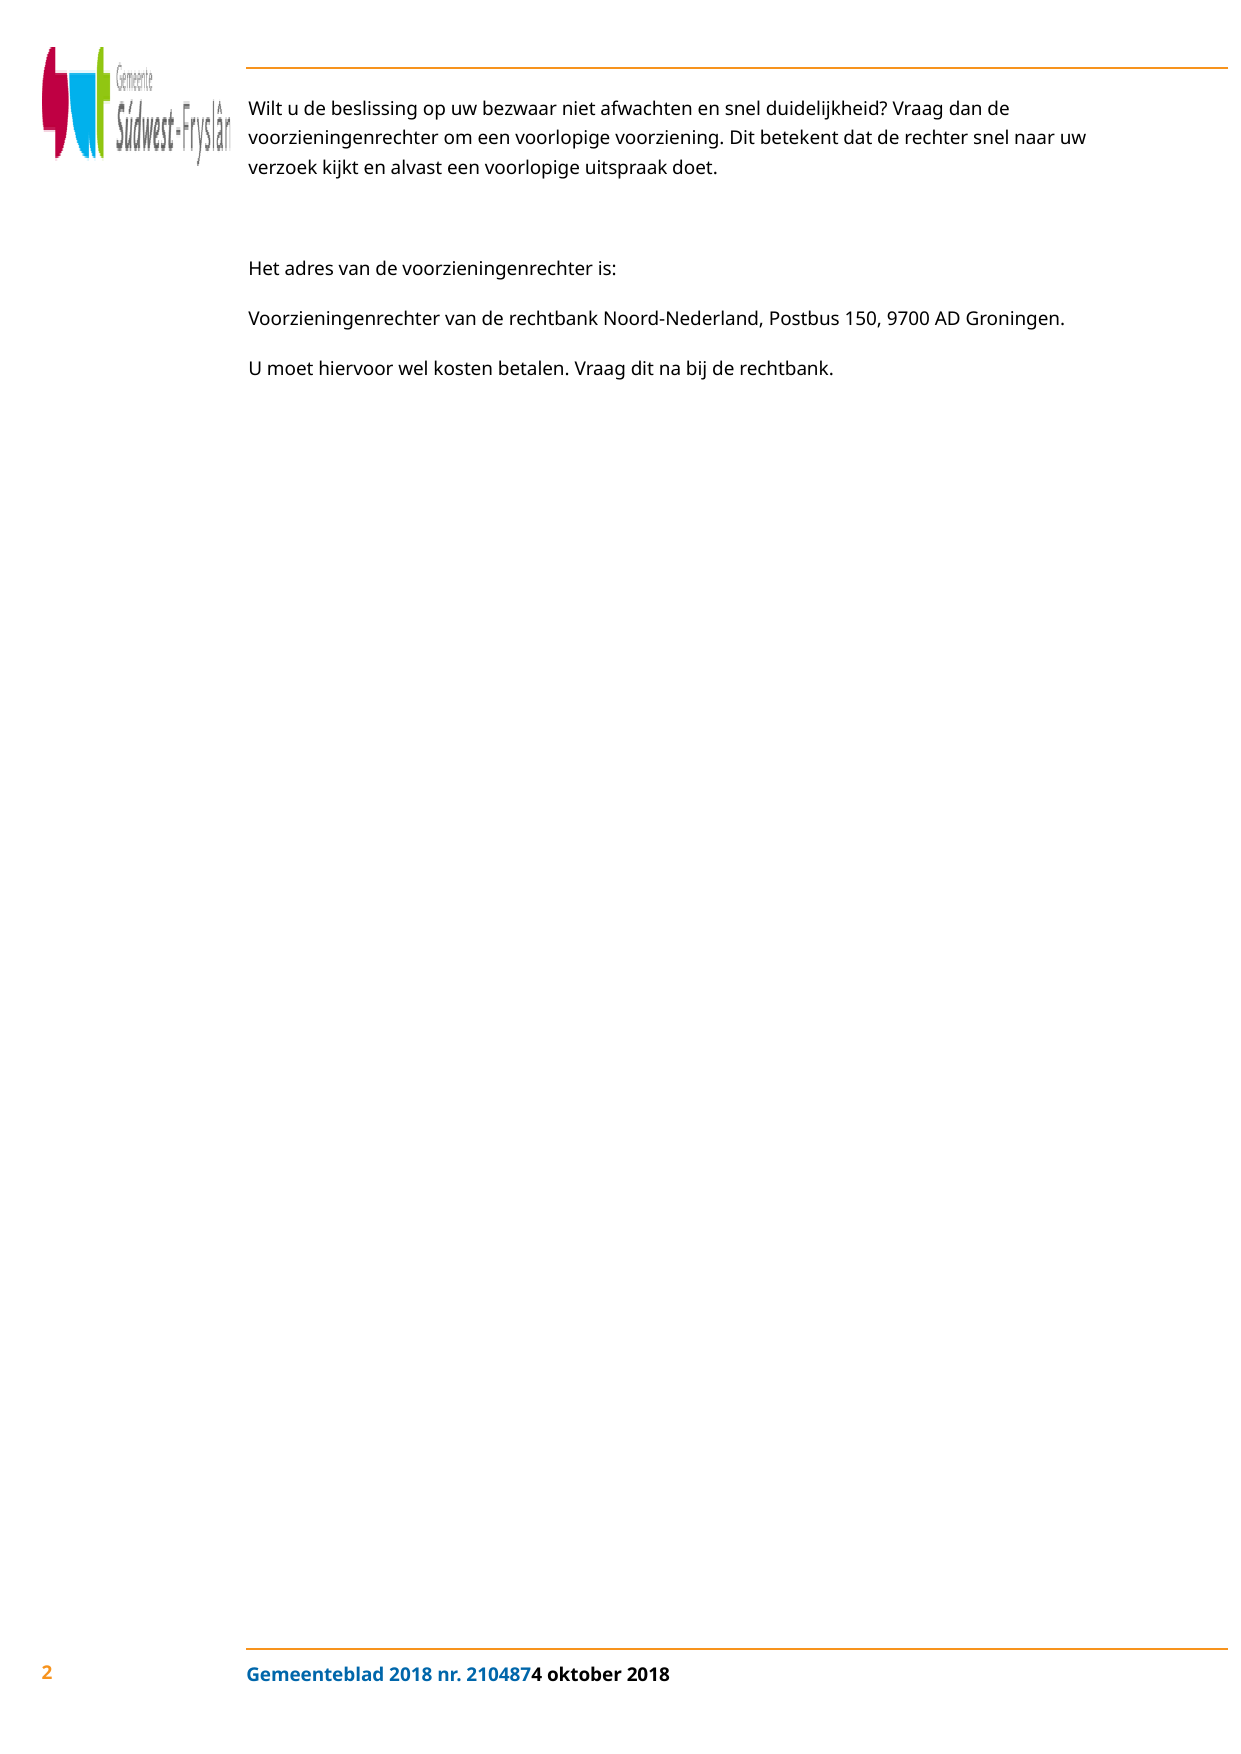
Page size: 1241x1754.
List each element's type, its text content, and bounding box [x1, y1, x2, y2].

text U moet hiervoor wel kosten betalen. Vraag dit na bij de rechtbank. [248, 356, 1152, 381]
text Wilt u de beslissing op uw bezwaar niet afwachten en snel duidelijkheid? Vraag dan de voorzieningenrechter om een voorlopige voorziening. Dit betekent dat de rechter snel naar uw verzoek kijkt en alvast een voorlopige uitspraak doet. [248, 95, 1152, 180]
text Het adres van de voorzieningenrechter is: [248, 255, 1152, 281]
picture [41, 47, 231, 172]
text Voorzieningenrechter van de rechtbank Noord-Nederland, Postbus 150, 9700 AD Groningen. [248, 305, 1152, 331]
